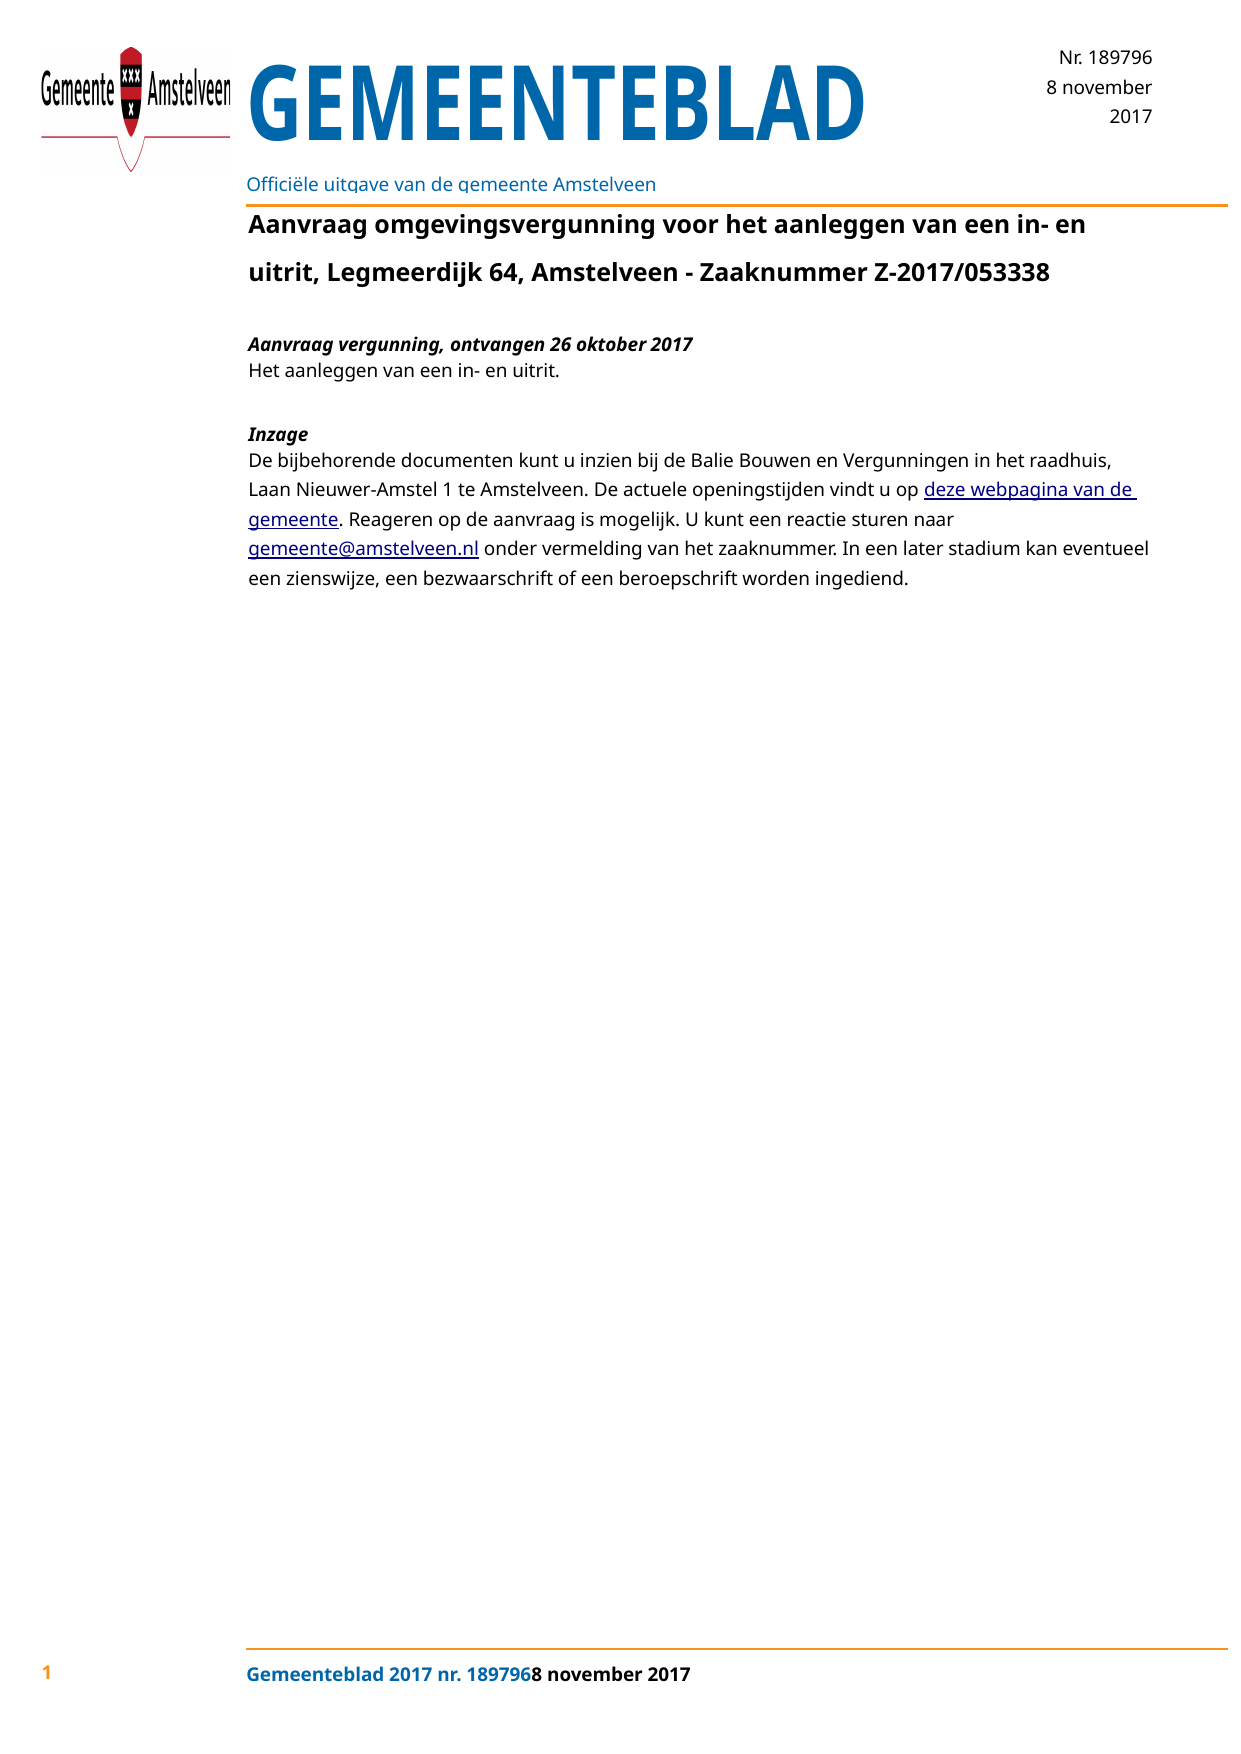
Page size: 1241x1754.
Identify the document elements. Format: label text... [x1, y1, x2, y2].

picture [41, 47, 231, 172]
text Aanvraag vergunning, ontvangen 26 oktober 2017 [248, 331, 1152, 357]
text De bijbehorende documenten kunt u inzien bij de Balie Bouwen en Vergunningen in het raadhuis, Laan Nieuwer-Amstel 1 te Amstelveen. De actuele openingstijden vindt u op deze webpagina van de gemeente. Reageren op de aanvraag is mogelijk. U kunt een reactie sturen naar gemeente@amstelveen.nl onder vermelding van het zaaknummer. In een later stadium kan eventueel een zienswijze, een bezwaarschrift of een beroepschrift worden ingediend. [248, 447, 1152, 591]
text Inzage [248, 421, 1152, 447]
text Aanvraag omgevingsvergunning voor het aanleggen van een in- en uitrit, Legmeerdijk 64, Amstelveen - Zaaknummer Z-2017/053338 [248, 207, 1152, 288]
text Het aanleggen van een in- en uitrit. [248, 357, 1152, 383]
